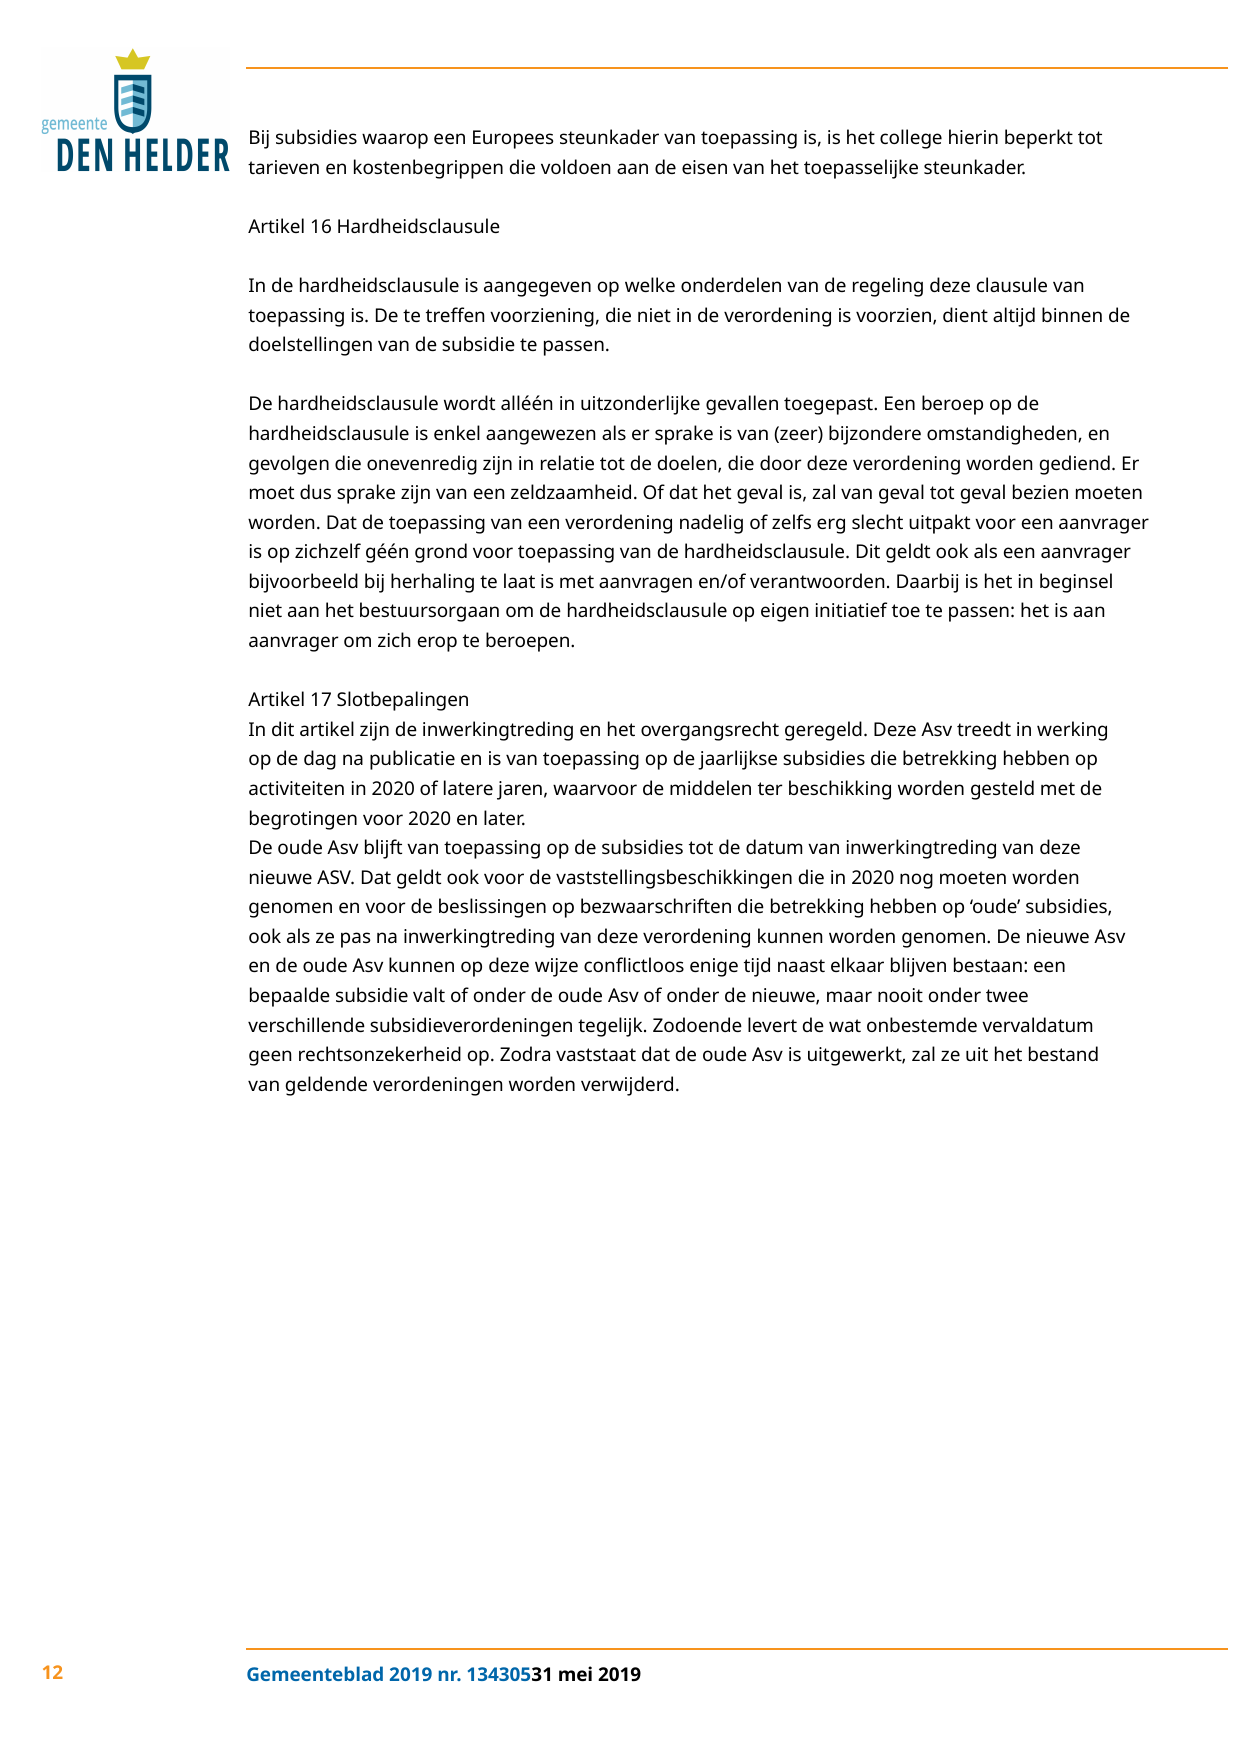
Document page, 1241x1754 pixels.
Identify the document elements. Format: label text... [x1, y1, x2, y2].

text Artikel 16 Hardheidsclausule [248, 213, 1152, 239]
text op de dag na publicatie en is van toepassing op de jaarlijkse subsidies die betrekking hebben op [248, 746, 1152, 771]
picture [100, 154, 106, 172]
text genomen en voor de beslissingen op bezwaarschriften die betrekking hebben op ‘oude’ subsidies, [248, 893, 1152, 919]
picture [220, 160, 224, 172]
text ook als ze pas na inwerkingtreding van deze verordening kunnen worden genomen. De nieuwe Asv [248, 923, 1152, 949]
picture [130, 157, 135, 172]
text In de hardheidsclausule is aangegeven op welke onderdelen van de regeling deze clausule van toepassing is. De te treffen voorziening, die niet in de verordening is voorzien, dient altijd binnen de doelstellingen van de subsidie te passen. [248, 272, 1152, 357]
text en de oude Asv kunnen op deze wijze conflictloos enige tijd naast elkaar blijven bestaan: een [248, 953, 1152, 978]
picture [182, 144, 187, 165]
text geen rechtsonzekerheid op. Zodra vaststaat dat de oude Asv is uitgewerkt, zal ze uit het bestand [248, 1041, 1152, 1067]
text activiteiten in 2020 of latere jaren, waarvoor de middelen ter beschikking worden gesteld met de [248, 775, 1152, 801]
text begrotingen voor 2020 en later. [248, 805, 1152, 831]
text verschillende subsidieverordeningen tegelijk. Zodoende levert de wat onbestemde vervaldatum [248, 1012, 1152, 1038]
text De oude Asv blijft van toepassing op de subsidies tot de datum van inwerkingtreding van deze [248, 834, 1152, 860]
text van geldende verordeningen worden verwijderd. [248, 1071, 1152, 1097]
text Artikel 17 Slotbepalingen [248, 686, 1152, 712]
text In dit artikel zijn de inwerkingtreding en het overgangsrecht geregeld. Deze Asv treedt in werking [248, 716, 1152, 742]
picture [41, 47, 231, 172]
text bepaalde subsidie valt of onder de oude Asv of onder de nieuwe, maar nooit onder twee [248, 982, 1152, 1008]
text Bij subsidies waarop een Europees steunkader van toepassing is, is het college hierin beperkt tot tarieven en kostenbegrippen die voldoen aan de eisen van het toepasselijke steunkader. [248, 124, 1152, 180]
text De hardheidsclausule wordt alléén in uitzonderlijke gevallen toegepast. Een beroep op de hardheidsclausule is enkel aangewezen als er sprake is van (zeer) bijzondere omstandigheden, en gevolgen die onevenredig zijn in relatie tot de doelen, die door deze verordening worden gediend. Er moet dus sprake zijn van een zeldzaamheid. Of dat het geval is, zal van geval tot geval bezien moeten worden. Dat de toepassing van een verordening nadelig of zelfs erg slecht uitpakt voor een aanvrager is op zichzelf géén grond voor toepassing van de hardheidsclausule. Dit geldt ook als een aanvrager bijvoorbeeld bij herhaling te laat is met aanvragen en/of verantwoorden. Daarbij is het in beginsel niet aan het bestuursorgaan om de hardheidsclausule op eigen initiatief toe te passen: het is aan aanvrager om zich erop te beroepen. [248, 391, 1152, 653]
text nieuwe ASV. Dat geldt ook voor de vaststellingsbeschikkingen die in 2020 nog moeten worden [248, 864, 1152, 890]
picture [63, 144, 68, 165]
